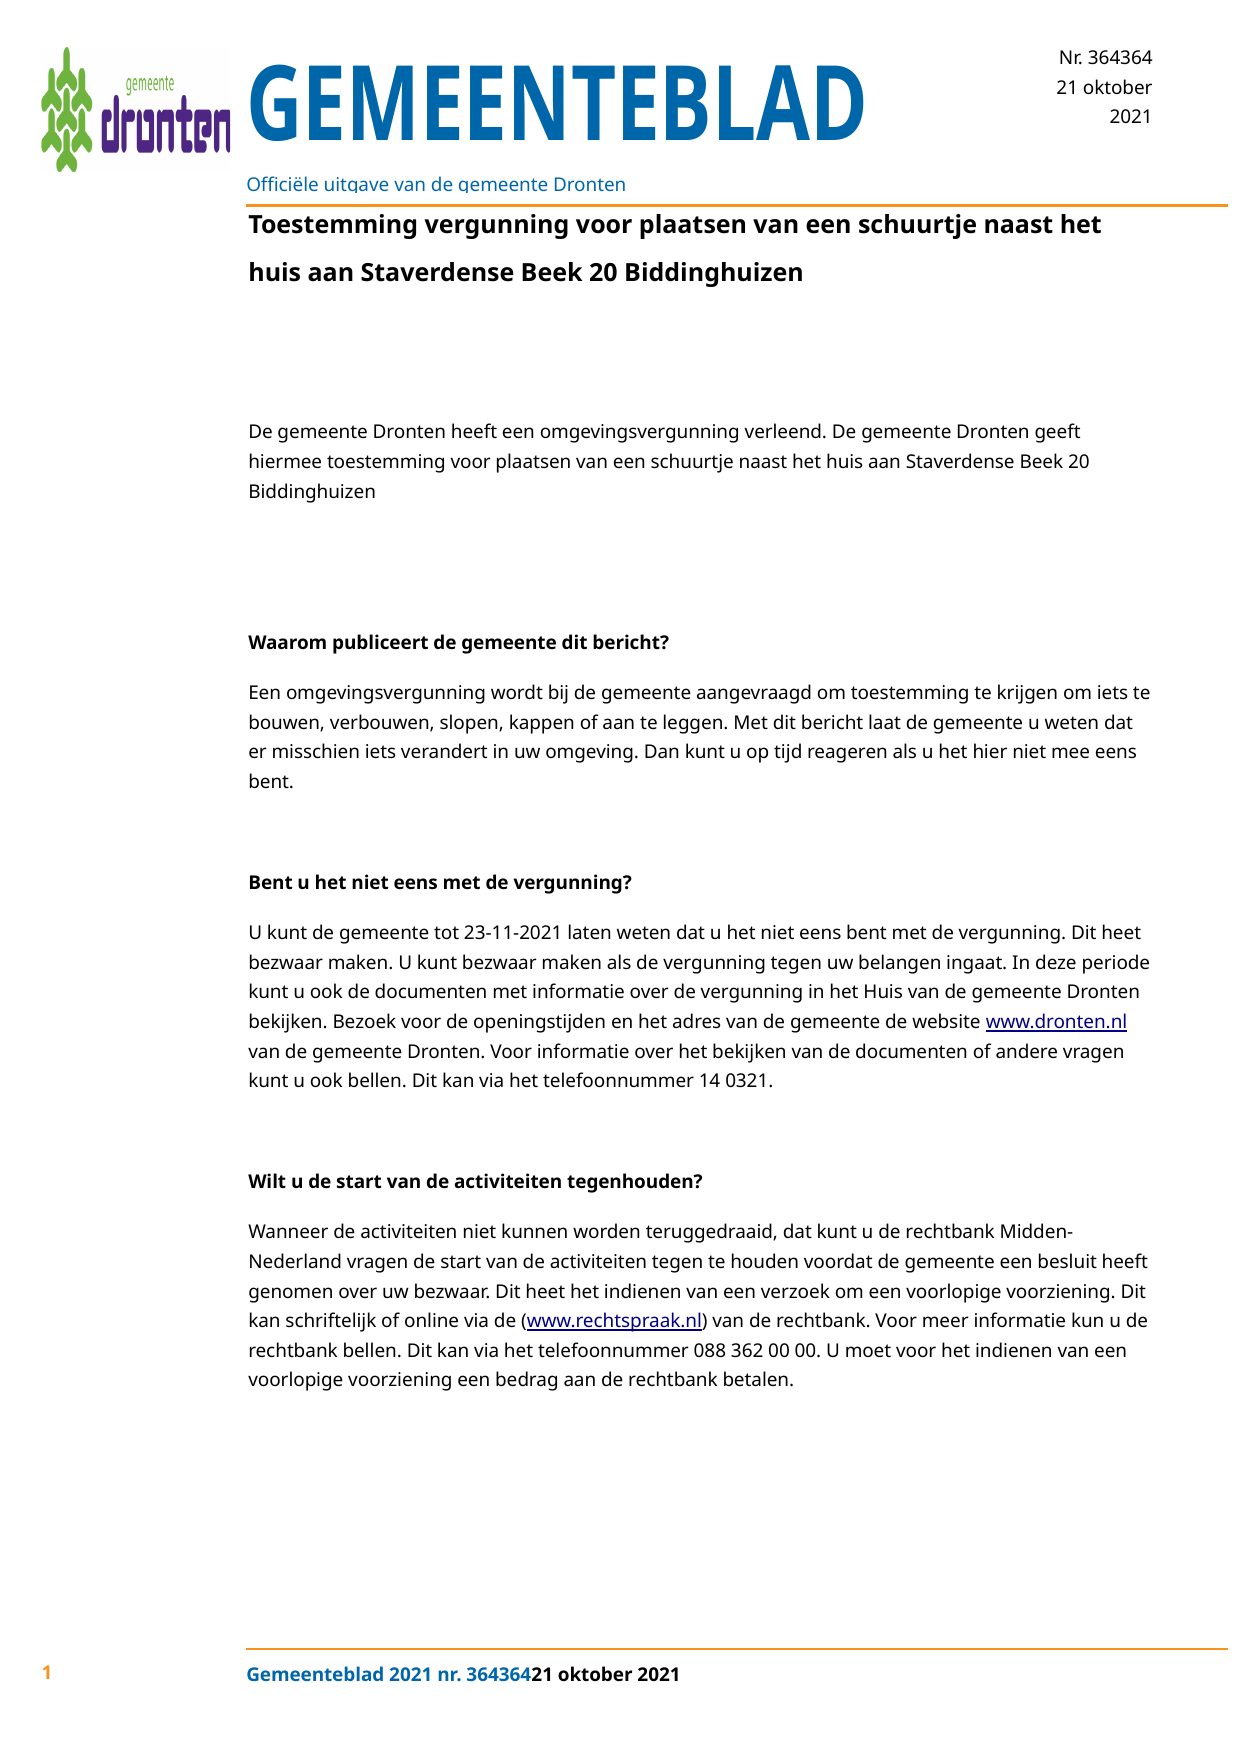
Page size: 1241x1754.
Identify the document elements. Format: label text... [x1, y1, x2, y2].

text Wilt u de start van de activiteiten tegenhouden? [248, 1168, 1152, 1194]
text Toestemming vergunning voor plaatsen van een schuurtje naast het huis aan Staverdense Beek 20 Biddinghuizen [248, 207, 1152, 288]
picture [41, 47, 231, 172]
text Waarom publiceert de gemeente dit bericht? [248, 629, 1152, 655]
text U kunt de gemeente tot 23-11-2021 laten weten dat u het niet eens bent met de vergunning. Dit heet bezwaar maken. U kunt bezwaar maken als de vergunning tegen uw belangen ingaat. In deze periode kunt u ook de documenten met informatie over de vergunning in het Huis van de gemeente Dronten bekijken. Bezoek voor de openingstijden en het adres van de gemeente de website www.dronten.nl van de gemeente Dronten. Voor informatie over het bekijken van de documenten of andere vragen kunt u ook bellen. Dit kan via het telefoonnummer 14 0321. [248, 919, 1152, 1093]
text Bent u het niet eens met de vergunning? [248, 869, 1152, 895]
text De gemeente Dronten heeft een omgevingsvergunning verleend. De gemeente Dronten geeft hiermee toestemming voor plaatsen van een schuurtje naast het huis aan Staverdense Beek 20 Biddinghuizen [248, 419, 1152, 504]
text Wanneer de activiteiten niet kunnen worden teruggedraaid, dat kunt u de rechtbank Midden-Nederland vragen de start van de activiteiten tegen te houden voordat de gemeente een besluit heeft genomen over uw bezwaar. Dit heet het indienen van een verzoek om een voorlopige voorziening. Dit kan schriftelijk of online via de (www.rechtspraak.nl) van de rechtbank. Voor meer informatie kun u de rechtbank bellen. Dit kan via het telefoonnummer 088 362 00 00. U moet voor het indienen van een voorlopige voorziening een bedrag aan de rechtbank betalen. [248, 1219, 1152, 1392]
text Een omgevingsvergunning wordt bij de gemeente aangevraagd om toestemming te krijgen om iets te bouwen, verbouwen, slopen, kappen of aan te leggen. Met dit bericht laat de gemeente u weten dat er misschien iets verandert in uw omgeving. Dan kunt u op tijd reageren als u het hier niet mee eens bent. [248, 679, 1152, 794]
